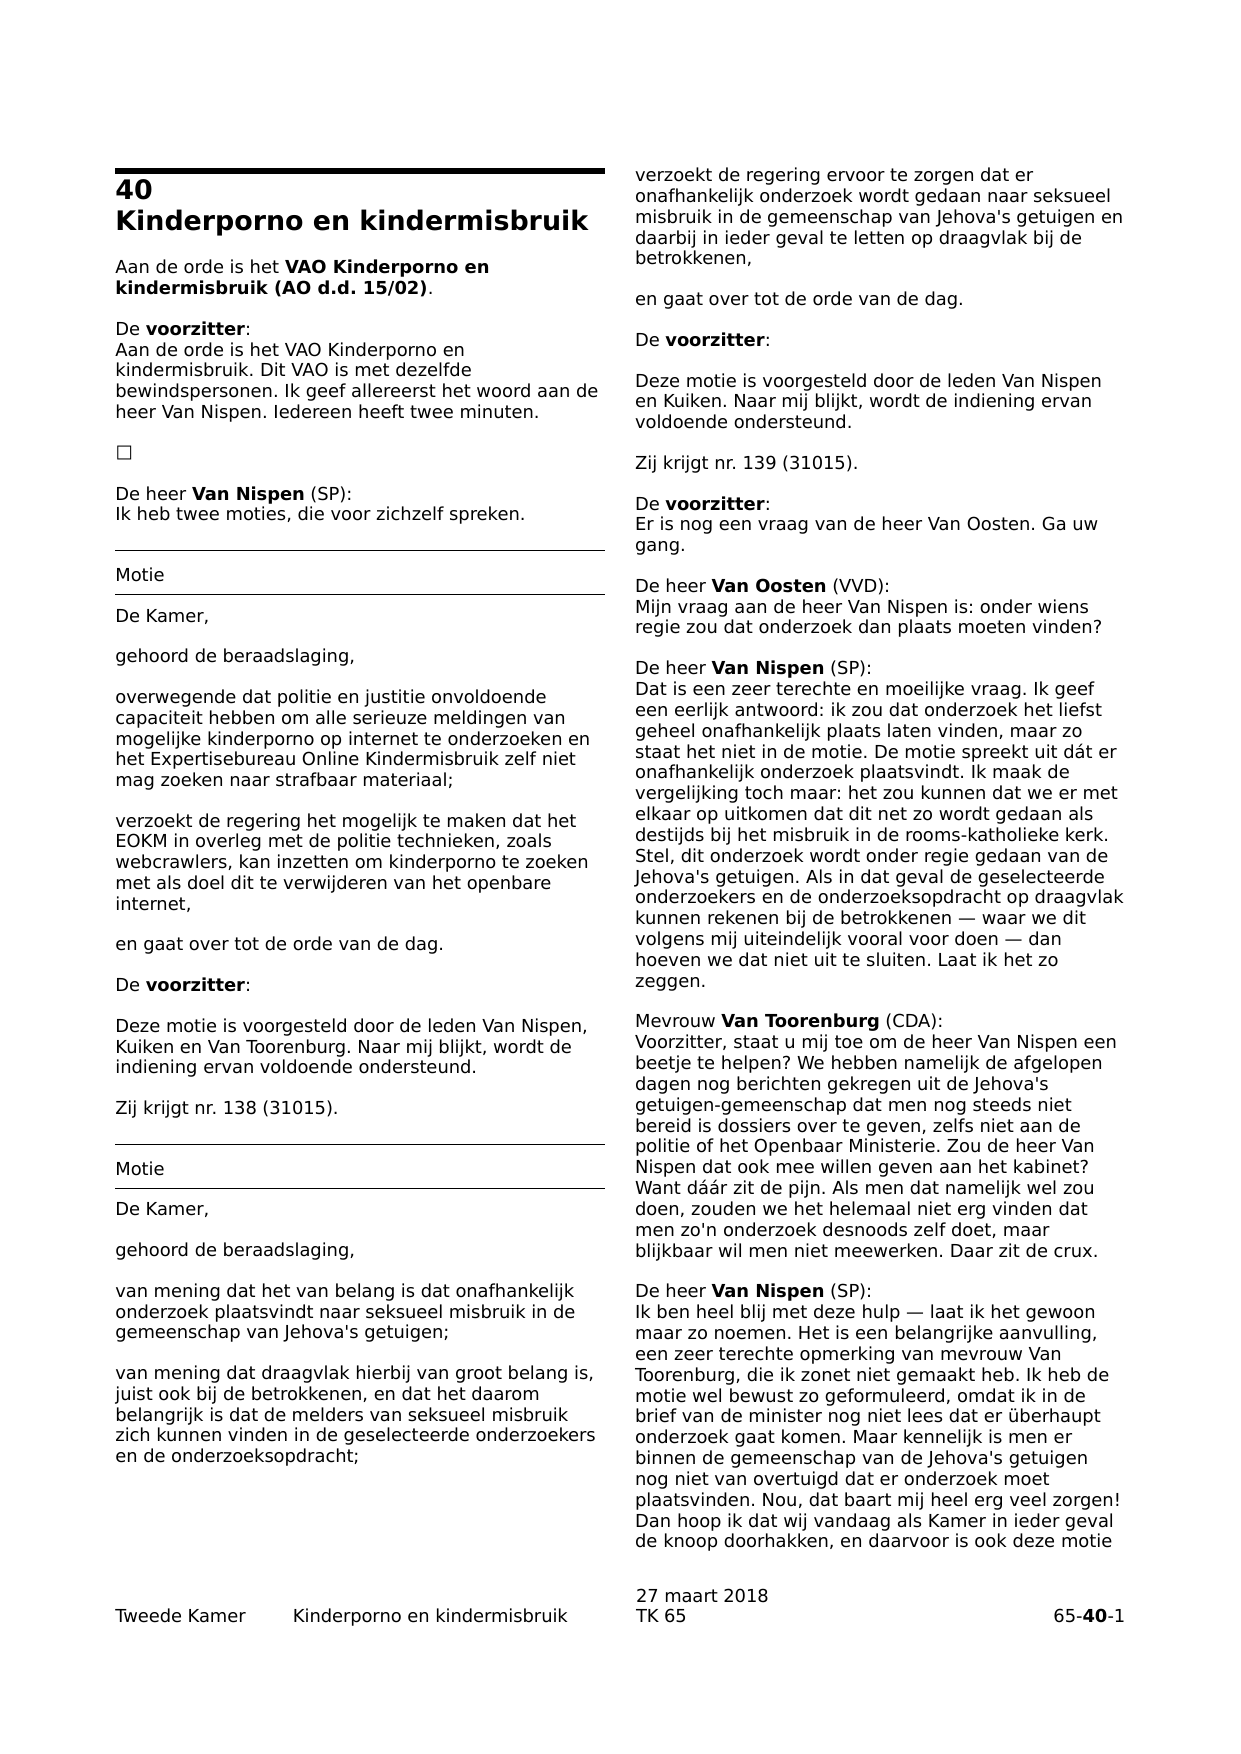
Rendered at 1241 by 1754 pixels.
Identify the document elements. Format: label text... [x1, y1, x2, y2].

text Dat is een zeer terechte en moeilijke vraag. Ik geef een eerlijk antwoord: ik zou dat onderzoek het liefst geheel onafhankelijk plaats laten vinden, maar zo staat het niet in de motie. De motie spreekt uit dát er onafhankelijk onderzoek plaatsvindt. Ik maak de vergelijking toch maar: het zou kunnen dat we er met elkaar op uitkomen dat dit net zo wordt gedaan als destijds bij het misbruik in de rooms-katholieke kerk. Stel, dit onderzoek wordt onder regie gedaan van de Jehova's getuigen. Als in dat geval de geselecteerde onderzoekers en de onderzoeksopdracht op draagvlak kunnen rekenen bij de betrokkenen — waar we dit volgens mij uiteindelijk vooral voor doen — dan hoeven we dat niet uit te sluiten. Laat ik het zo zeggen. [635, 679, 1125, 991]
text van mening dat het van belang is dat onafhankelijk onderzoek plaatsvindt naar seksueel misbruik in de gemeenschap van Jehova's getuigen; [115, 1281, 605, 1343]
text De heer Van Nispen (SP): [635, 1281, 1125, 1302]
text Deze motie is voorgesteld door de leden Van Nispen, Kuiken en Van Toorenburg. Naar mij blijkt, wordt de indiening ervan voldoende ondersteund. [115, 1016, 605, 1078]
text Zij krijgt nr. 138 (31015). [115, 1098, 605, 1119]
text en gaat over tot de orde van de dag. [635, 289, 1125, 310]
text De heer Van Oosten (VVD): [635, 576, 1125, 596]
title 40 Kinderporno en kindermisbruik [115, 174, 605, 237]
text Ik heb twee moties, die voor zichzelf spreken. [115, 504, 605, 525]
text overwegende dat politie en justitie onvoldoende capaciteit hebben om alle serieuze meldingen van mogelijke kinderporno op internet te onderzoeken en het Expertisebureau Online Kindermisbruik zelf niet mag zoeken naar strafbaar materiaal; [115, 687, 605, 791]
text De voorzitter: [115, 975, 605, 996]
text De Kamer, [115, 606, 605, 626]
text ⬜ [115, 443, 605, 463]
text De voorzitter: [635, 493, 1125, 514]
text Zij krijgt nr. 139 (31015). [635, 453, 1125, 473]
text Mijn vraag aan de heer Van Nispen is: onder wiens regie zou dat onderzoek dan plaats moeten vinden? [635, 596, 1125, 638]
text verzoekt de regering het mogelijk te maken dat het EOKM in overleg met de politie technieken, zoals webcrawlers, kan inzetten om kinderporno te zoeken met als doel dit te verwijderen van het openbare internet, [115, 811, 605, 914]
text gehoord de beraadslaging, [115, 1240, 605, 1261]
text De Kamer, [115, 1199, 605, 1220]
text verzoekt de regering ervoor te zorgen dat er onafhankelijk onderzoek wordt gedaan naar seksueel misbruik in de gemeenschap van Jehova's getuigen en daarbij in ieder geval te letten op draagvlak bij de betrokkenen, [635, 165, 1125, 269]
text Aan de orde is het VAO Kinderporno en kindermisbruik (AO d.d. 15/02). [115, 257, 605, 298]
text De heer Van Nispen (SP): [115, 483, 605, 504]
text De voorzitter: [635, 330, 1125, 350]
text Aan de orde is het VAO Kinderporno en kindermisbruik. Dit VAO is met dezelfde bewindspersonen. Ik geef allereerst het woord aan de heer Van Nispen. Iedereen heeft twee minuten. [115, 339, 605, 423]
text Motie [115, 565, 605, 586]
text Mevrouw Van Toorenburg (CDA): [635, 1011, 1125, 1032]
text Motie [115, 1158, 605, 1179]
text Er is nog een vraag van de heer Van Oosten. Ga uw gang. [635, 514, 1125, 556]
text van mening dat draagvlak hierbij van groot belang is, juist ook bij de betrokkenen, en dat het daarom belangrijk is dat de melders van seksueel misbruik zich kunnen vinden in de geselecteerde onderzoekers en de onderzoeksopdracht; [115, 1363, 605, 1467]
text Voorzitter, staat u mij toe om de heer Van Nispen een beetje te helpen? We hebben namelijk de afgelopen dagen nog berichten gekregen uit de Jehova's getuigen-gemeenschap dat men nog steeds niet bereid is dossiers over te geven, zelfs niet aan de politie of het Openbaar Ministerie. Zou de heer Van Nispen dat ook mee willen geven aan het kabinet? Want dáár zit de pijn. Als men dat namelijk wel zou doen, zouden we het helemaal niet erg vinden dat men zo'n onderzoek desnoods zelf doet, maar blijkbaar wil men niet meewerken. Daar zit de crux. [635, 1032, 1125, 1261]
text De heer Van Nispen (SP): [635, 658, 1125, 679]
text De voorzitter: [115, 318, 605, 339]
text Ik ben heel blij met deze hulp — laat ik het gewoon maar zo noemen. Het is een belangrijke aanvulling, een zeer terechte opmerking van mevrouw Van Toorenburg, die ik zonet niet gemaakt heb. Ik heb de motie wel bewust zo geformuleerd, omdat ik in de brief van de minister nog niet lees dat er überhaupt onderzoek gaat komen. Maar kennelijk is men er binnen de gemeenschap van de Jehova's getuigen nog niet van overtuigd dat er onderzoek moet plaatsvinden. Nou, dat baart mij heel erg veel zorgen! Dan hoop ik dat wij vandaag als Kamer in ieder geval de knoop doorhakken, en daarvoor is ook deze motie [635, 1302, 1125, 1552]
text Deze motie is voorgesteld door de leden Van Nispen en Kuiken. Naar mij blijkt, wordt de indiening ervan voldoende ondersteund. [635, 370, 1125, 433]
text en gaat over tot de orde van de dag. [115, 934, 605, 955]
text gehoord de beraadslaging, [115, 646, 605, 667]
